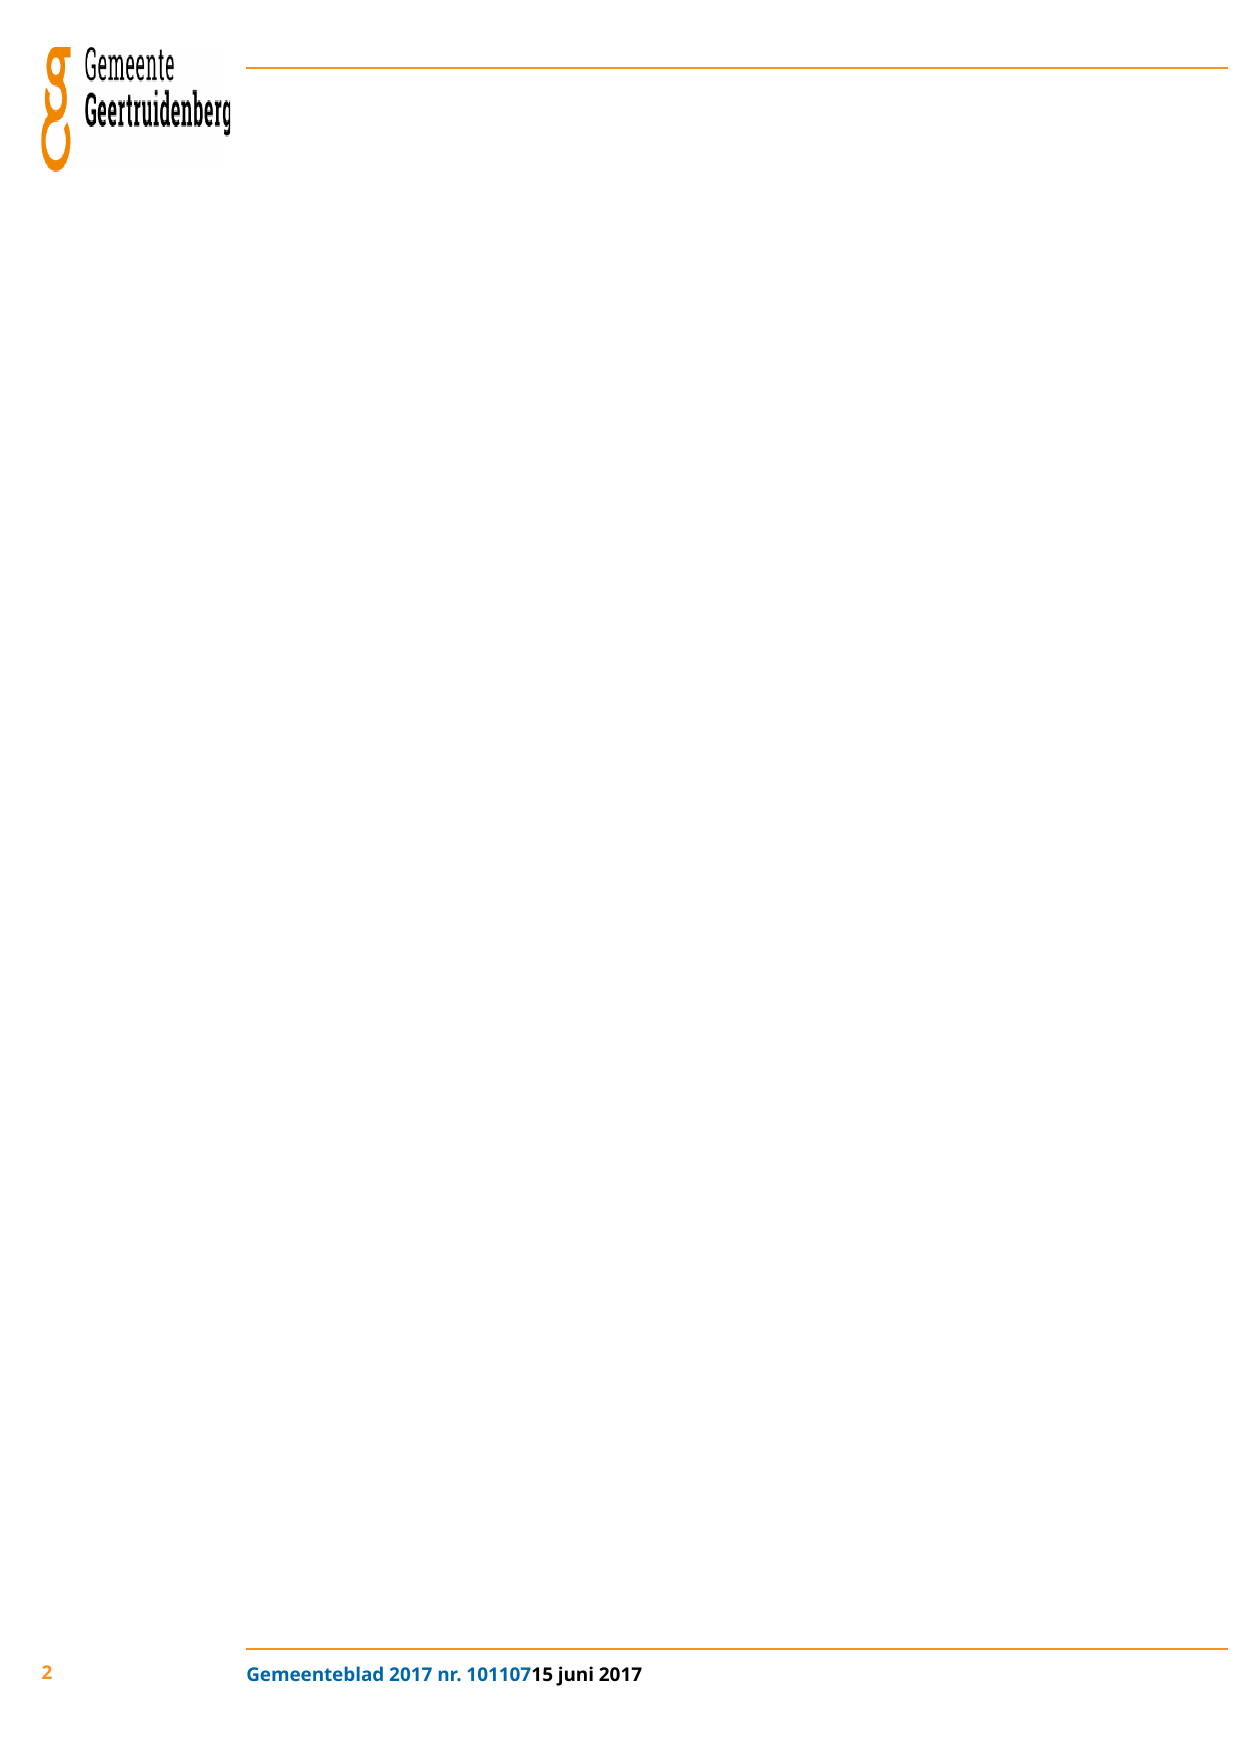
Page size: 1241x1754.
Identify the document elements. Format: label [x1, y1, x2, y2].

picture [41, 47, 231, 172]
